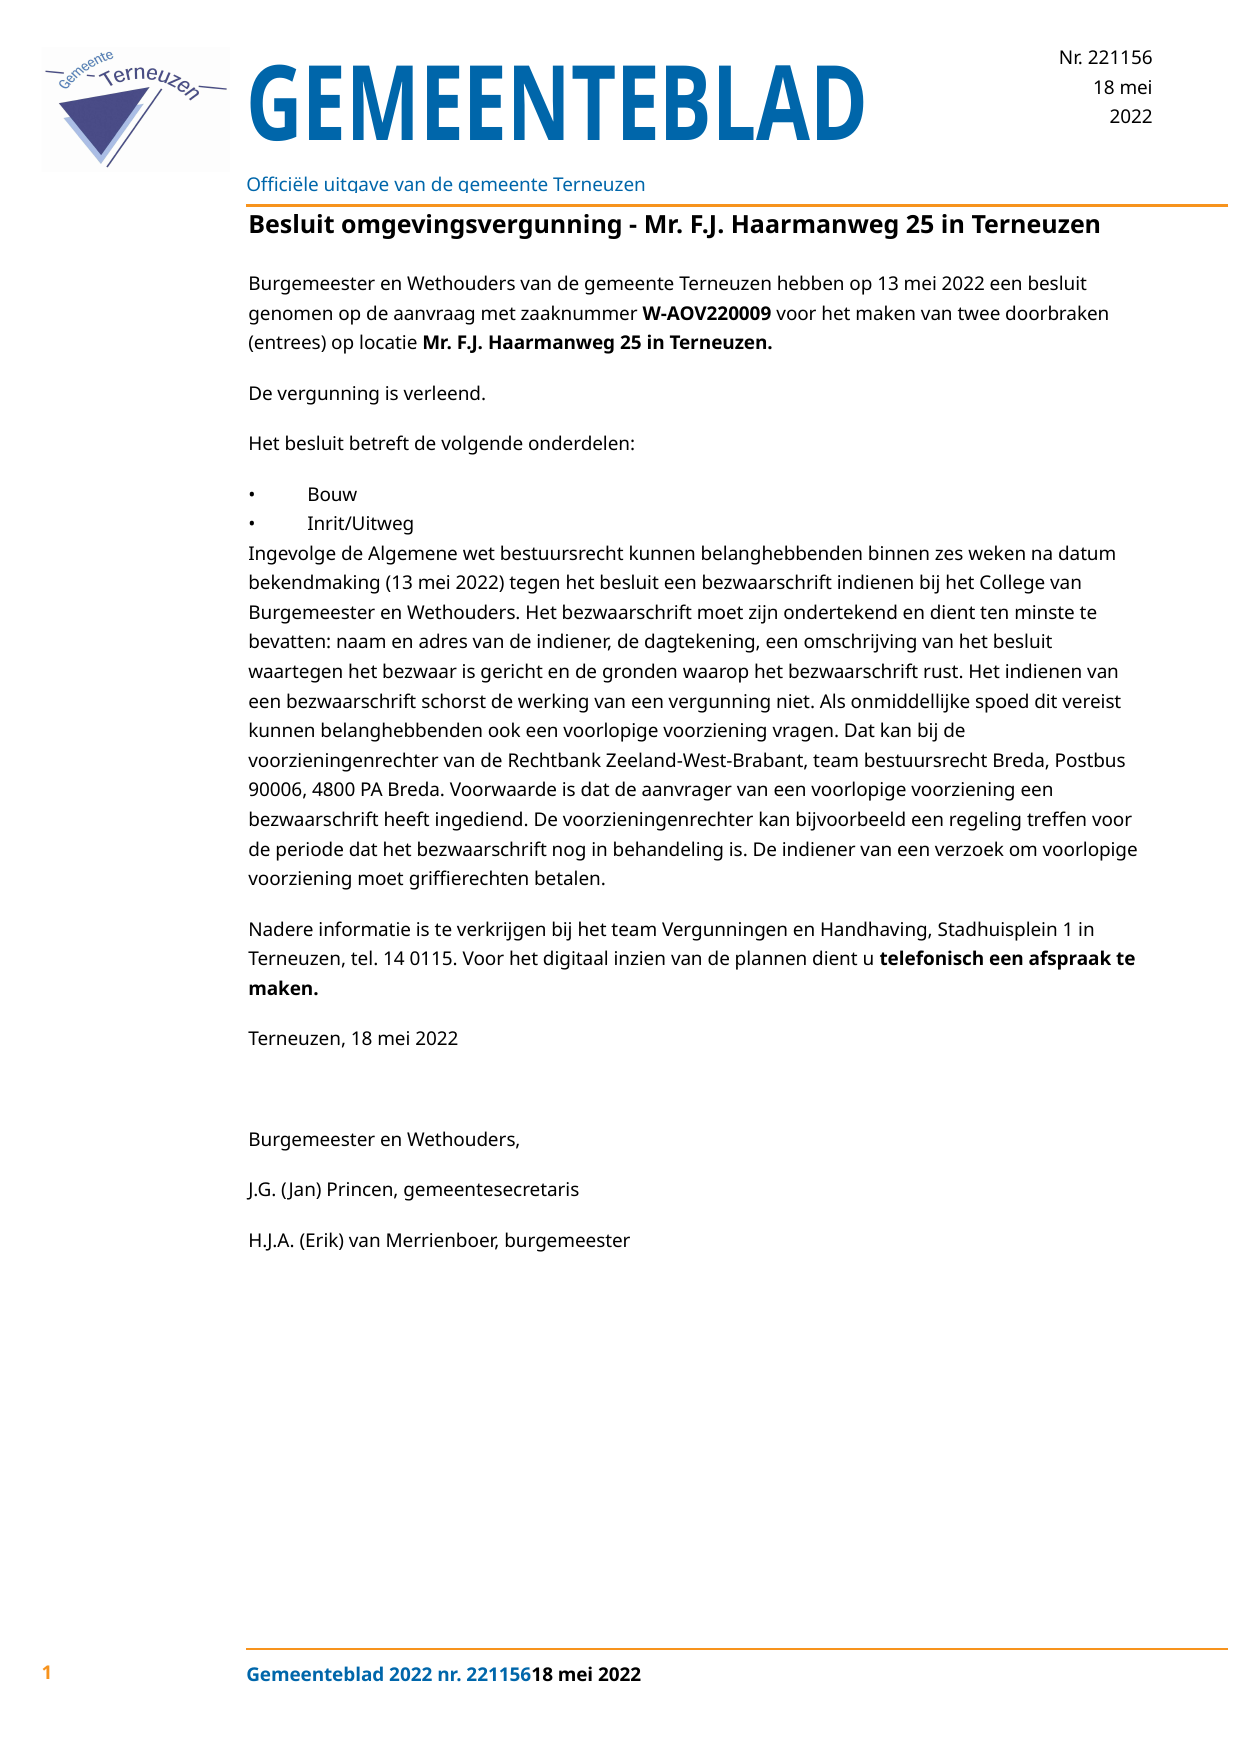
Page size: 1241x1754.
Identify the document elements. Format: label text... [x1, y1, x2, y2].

text Ingevolge de Algemene wet bestuursrecht kunnen belanghebbenden binnen zes weken na datum bekendmaking (13 mei 2022) tegen het besluit een bezwaarschrift indienen bij het College van Burgemeester en Wethouders. Het bezwaarschrift moet zijn ondertekend en dient ten minste te bevatten: naam en adres van de indiener, de dagtekening, een omschrijving van het besluit waartegen het bezwaar is gericht en de gronden waarop het bezwaarschrift rust. Het indienen van een bezwaarschrift schorst de werking van een vergunning niet. Als onmiddellijke spoed dit vereist kunnen belanghebbenden ook een voorlopige voorziening vragen. Dat kan bij de voorzieningenrechter van de Rechtbank Zeeland-West-Brabant, team bestuursrecht Breda, Postbus 90006, 4800 PA Breda. Voorwaarde is dat de aanvrager van een voorlopige voorziening een bezwaarschrift heeft ingediend. De voorzieningenrechter kan bijvoorbeeld een regeling treffen voor de periode dat het bezwaarschrift nog in behandeling is. De indiener van een verzoek om voorlopige voorziening moet griffierechten betalen. [248, 540, 1152, 891]
text Burgemeester en Wethouders, [248, 1126, 1152, 1152]
text Besluit omgevingsvergunning - Mr. F.J. Haarmanweg 25 in Terneuzen [248, 207, 1152, 241]
text Nadere informatie is te verkrijgen bij het team Vergunningen en Handhaving, Stadhuisplein 1 in Terneuzen, tel. 14 0115. Voor het digitaal inzien van de plannen dient u telefonisch een afspraak te maken. [248, 916, 1152, 1001]
text De vergunning is verleend. [248, 380, 1152, 406]
text Het besluit betreft de volgende onderdelen: [248, 430, 1152, 456]
text H.J.A. (Erik) van Merrienboer, burgemeester [248, 1227, 1152, 1253]
text J.G. (Jan) Princen, gemeentesecretaris [248, 1177, 1152, 1202]
text Burgemeester en Wethouders van de gemeente Terneuzen hebben op 13 mei 2022 een besluit genomen op de aanvraag met zaaknummer W-AOV220009 voor het maken van twee doorbraken (entrees) op locatie Mr. F.J. Haarmanweg 25 in Terneuzen. [248, 270, 1152, 355]
list Inrit/Uitweg [248, 510, 1152, 536]
picture [41, 47, 231, 172]
list Bouw [248, 481, 1152, 506]
text Terneuzen, 18 mei 2022 [248, 1025, 1152, 1051]
